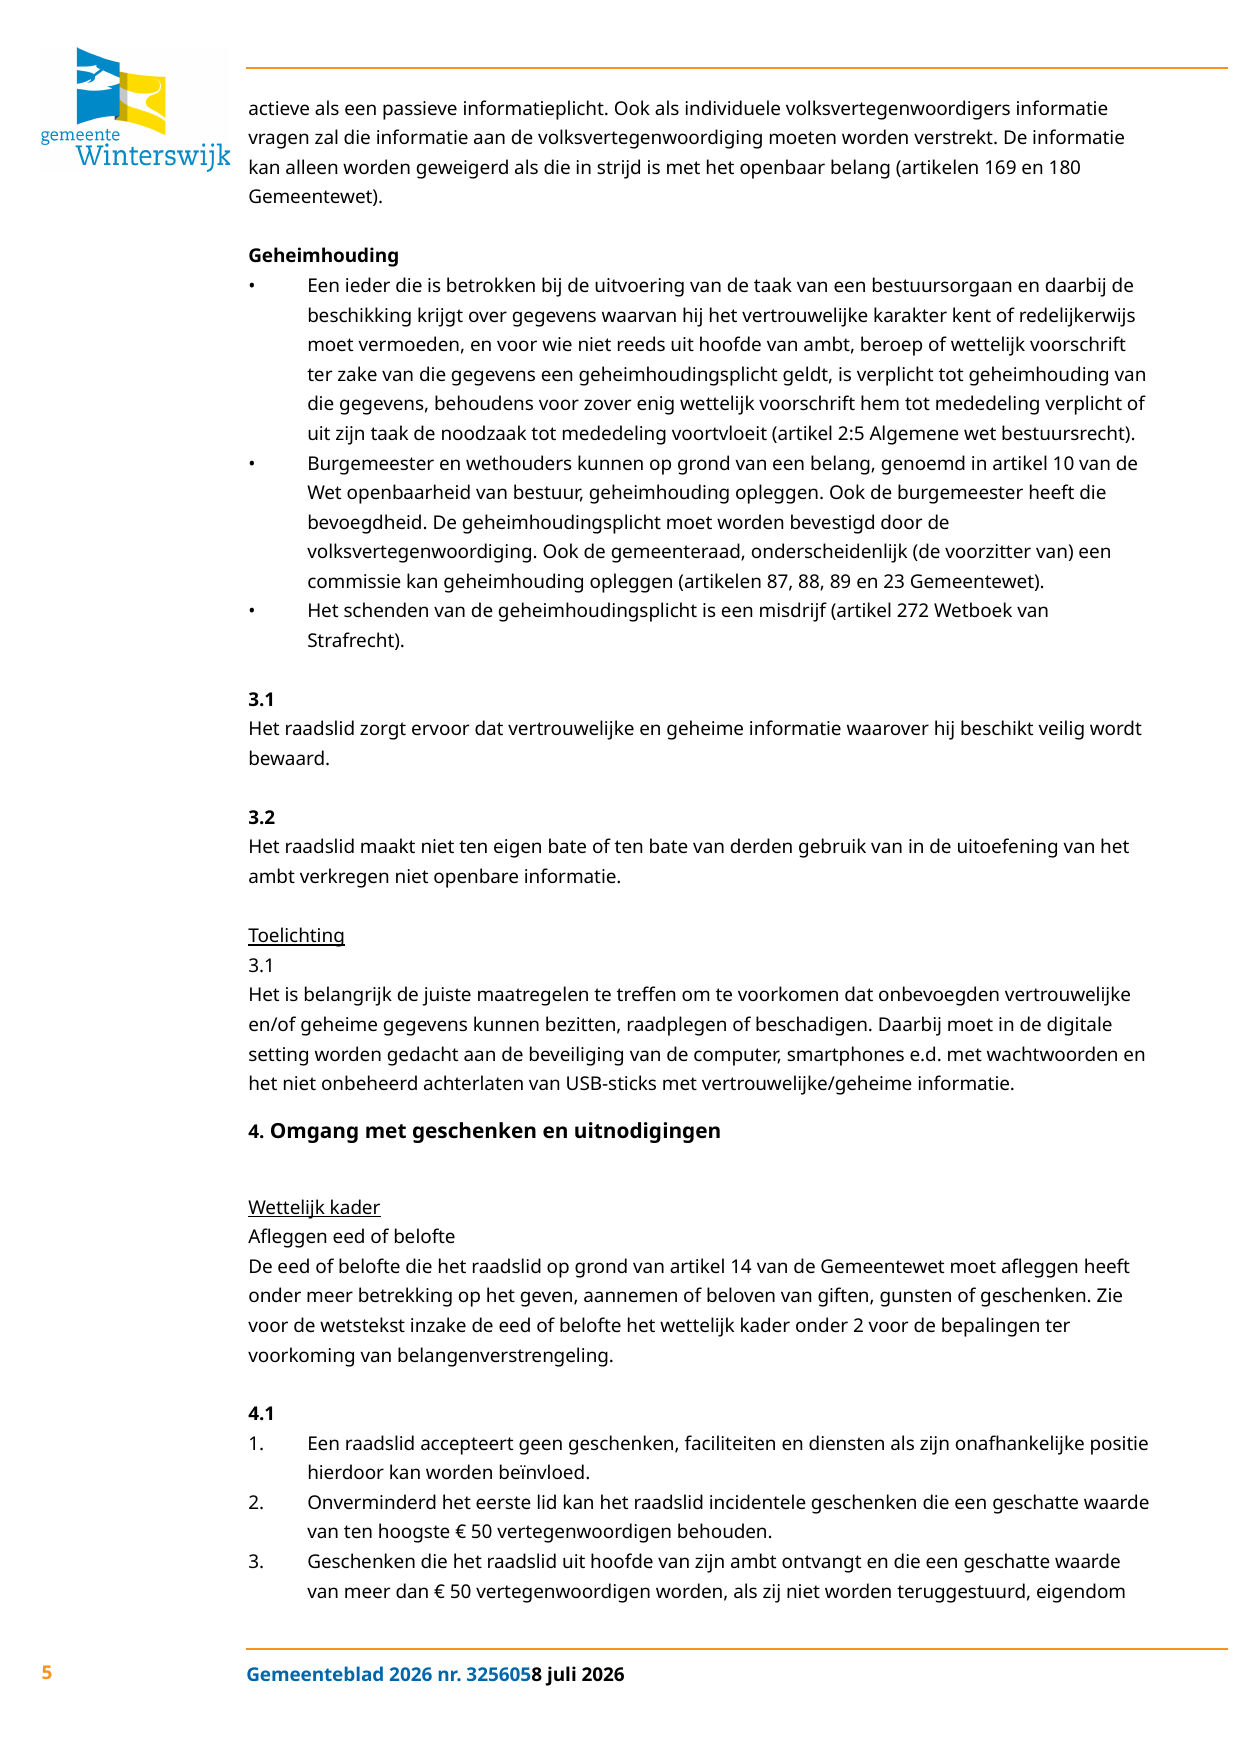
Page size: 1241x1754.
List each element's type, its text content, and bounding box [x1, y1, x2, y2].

text 3.1 [248, 952, 1152, 978]
text Het raadslid zorgt ervoor dat vertrouwelijke en geheime informatie waarover hij beschikt veilig wordt bewaard. [248, 715, 1152, 771]
table_header actieve als een passieve informatieplicht. Ook als individuele volksvertegenwoordigers informatie vragen zal die informatie aan de volksvertegenwoordiging moeten worden verstrekt. De informatie kan alleen worden geweigerd als die in strijd is met het openbaar belang (artikelen 169 en 180 Gemeentewet). Geheimhouding Een ieder die is betrokken bij de uitvoering van de taak van een bestuursorgaan en daarbij de beschikking krijgt over gegevens waarvan hij het vertrouwelijke karakter kent of redelijkerwijs moet vermoeden, en voor wie niet reeds uit hoofde van ambt, beroep of wettelijk voorschrift ter zake van die gegevens een geheimhoudingsplicht geldt, is verplicht tot geheimhouding van die gegevens, behoudens voor zover enig wettelijk voorschrift hem tot mededeling verplicht of uit zijn taak de noodzaak tot mededeling voortvloeit (artikel 2:5 Algemene wet bestuursrecht). Burgemeester en wethouders kunnen op grond van een belang, genoemd in artikel 10 van de Wet openbaarheid van bestuur, geheimhouding opleggen. Ook de burgemeester heeft die bevoegdheid. De geheimhoudingsplicht moet worden bevestigd door de volksvertegenwoordiging. Ook de gemeenteraad, onderscheidenlijk (de voorzitter van) een commissie kan geheimhouding opleggen (artikelen 87, 88, 89 en 23 Gemeentewet). Het schenden van de geheimhoudingsplicht is een misdrijf (artikel 272 Wetboek van Strafrecht). [248, 95, 1152, 653]
text Toelichting [248, 922, 1152, 948]
text 3.2 [248, 804, 1152, 830]
text 3.1 [248, 686, 1152, 712]
table_header Wettelijk kader Afleggen eed of belofte De eed of belofte die het raadslid op grond van artikel 14 van de Gemeentewet moet afleggen heeft onder meer betrekking op het geven, aannemen of beloven van giften, gunsten of geschenken. Zie voor de wetstekst inzake de eed of belofte het wettelijk kader onder 2 voor de bepalingen ter voorkoming van belangenverstrengeling. [248, 1194, 1152, 1367]
text Het is belangrijk de juiste maatregelen te treffen om te voorkomen dat onbevoegden vertrouwelijke en/of geheime gegevens kunnen bezitten, raadplegen of beschadigen. Daarbij moet in de digitale setting worden gedacht aan de beveiliging van de computer, smartphones e.d. met wachtwoorden en het niet onbeheerd achterlaten van USB-sticks met vertrouwelijke/geheime informatie. [248, 982, 1152, 1096]
list Onverminderd het eerste lid kan het raadslid incidentele geschenken die een geschatte waarde van ten hoogste € 50 vertegenwoordigen behouden. [248, 1489, 1152, 1544]
list Een raadslid accepteert geen geschenken, faciliteiten en diensten als zijn onafhankelijke positie hierdoor kan worden beïnvloed. [248, 1430, 1152, 1485]
text 4.1 [248, 1400, 1152, 1426]
text 4. Omgang met geschenken en uitnodigingen [248, 1116, 1152, 1144]
picture [225, 153, 231, 162]
list Geschenken die het raadslid uit hoofde van zijn ambt ontvangt en die een geschatte waarde van meer dan € 50 vertegenwoordigen worden, als zij niet worden teruggestuurd, eigendom [248, 1548, 1152, 1603]
text Het raadslid maakt niet ten eigen bate of ten bate van derden gebruik van in de uitoefening van het ambt verkregen niet openbare informatie. [248, 834, 1152, 889]
picture [41, 47, 231, 172]
